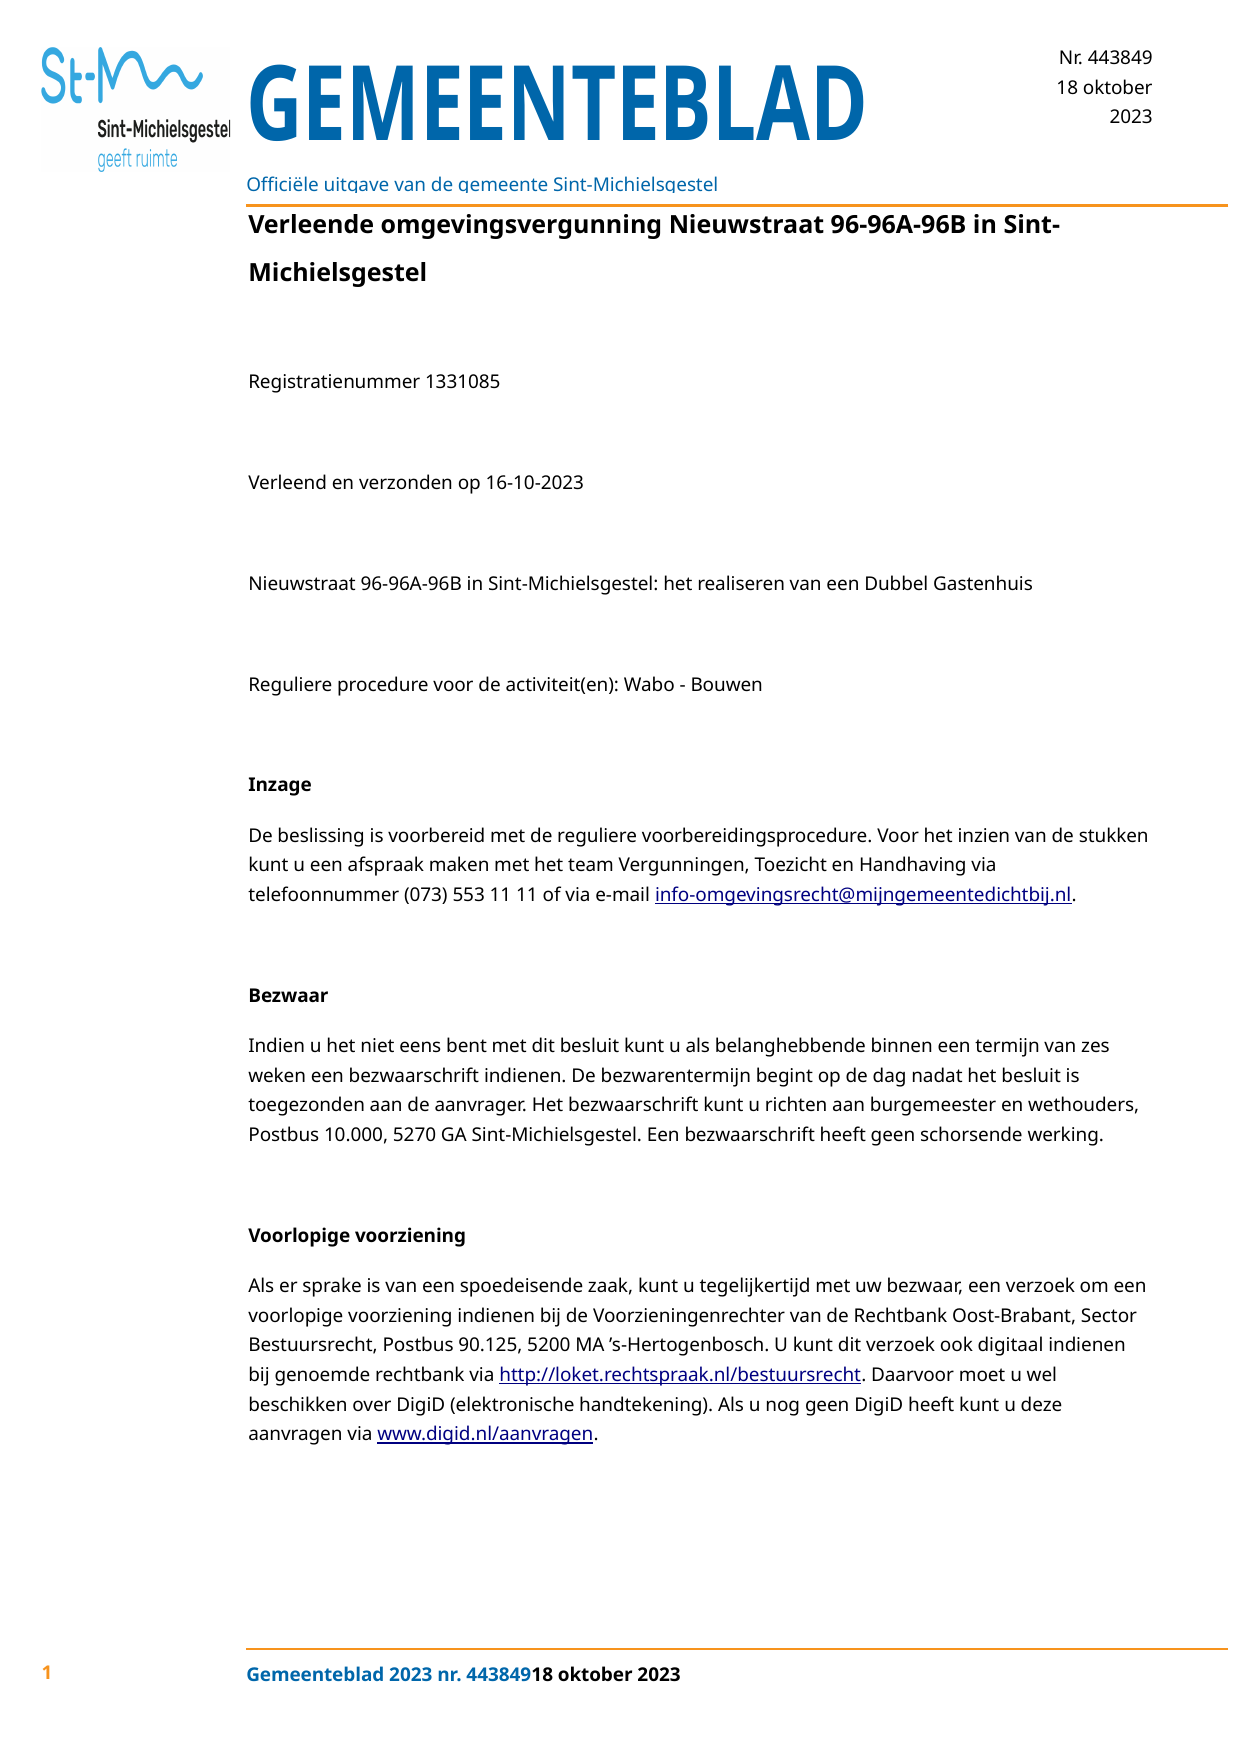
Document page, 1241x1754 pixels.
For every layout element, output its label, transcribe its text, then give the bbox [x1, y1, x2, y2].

picture [41, 47, 231, 172]
text Registratienummer 1331085 [248, 368, 1152, 394]
text Bezwaar [248, 982, 1152, 1008]
text Voorlopige voorziening [248, 1222, 1152, 1248]
text Nieuwstraat 96-96A-96B in Sint-Michielsgestel: het realiseren van een Dubbel Gastenhuis [248, 570, 1152, 596]
text Verleend en verzonden op 16-10-2023 [248, 469, 1152, 495]
text Indien u het niet eens bent met dit besluit kunt u als belanghebbende binnen een termijn van zes weken een bezwaarschrift indienen. De bezwarentermijn begint op de dag nadat het besluit is toegezonden aan de aanvrager. Het bezwaarschrift kunt u richten aan burgemeester en wethouders, Postbus 10.000, 5270 GA Sint-Michielsgestel. Een bezwaarschrift heeft geen schorsende werking. [248, 1032, 1152, 1147]
text Reguliere procedure voor de activiteit(en): Wabo - Bouwen [248, 671, 1152, 697]
text Verleende omgevingsvergunning Nieuwstraat 96-96A-96B in Sint-Michielsgestel [248, 207, 1152, 288]
text Inzage [248, 772, 1152, 797]
text Als er sprake is van een spoedeisende zaak, kunt u tegelijkertijd met uw bezwaar, een verzoek om een voorlopige voorziening indienen bij de Voorzieningenrechter van de Rechtbank Oost-Brabant, Sector Bestuursrecht, Postbus 90.125, 5200 MA ’s-Hertogenbosch. U kunt dit verzoek ook digitaal indienen bij genoemde rechtbank via http://loket.rechtspraak.nl/bestuursrecht. Daarvoor moet u wel beschikken over DigiD (elektronische handtekening). Als u nog geen DigiD heeft kunt u deze aanvragen via www.digid.nl/aanvragen. [248, 1272, 1152, 1446]
text De beslissing is voorbereid met de reguliere voorbereidingsprocedure. Voor het inzien van de stukken kunt u een afspraak maken met het team Vergunningen, Toezicht en Handhaving via telefoonnummer (073) 553 11 11 of via e-mail info-omgevingsrecht@mijngemeentedichtbij.nl. [248, 822, 1152, 907]
